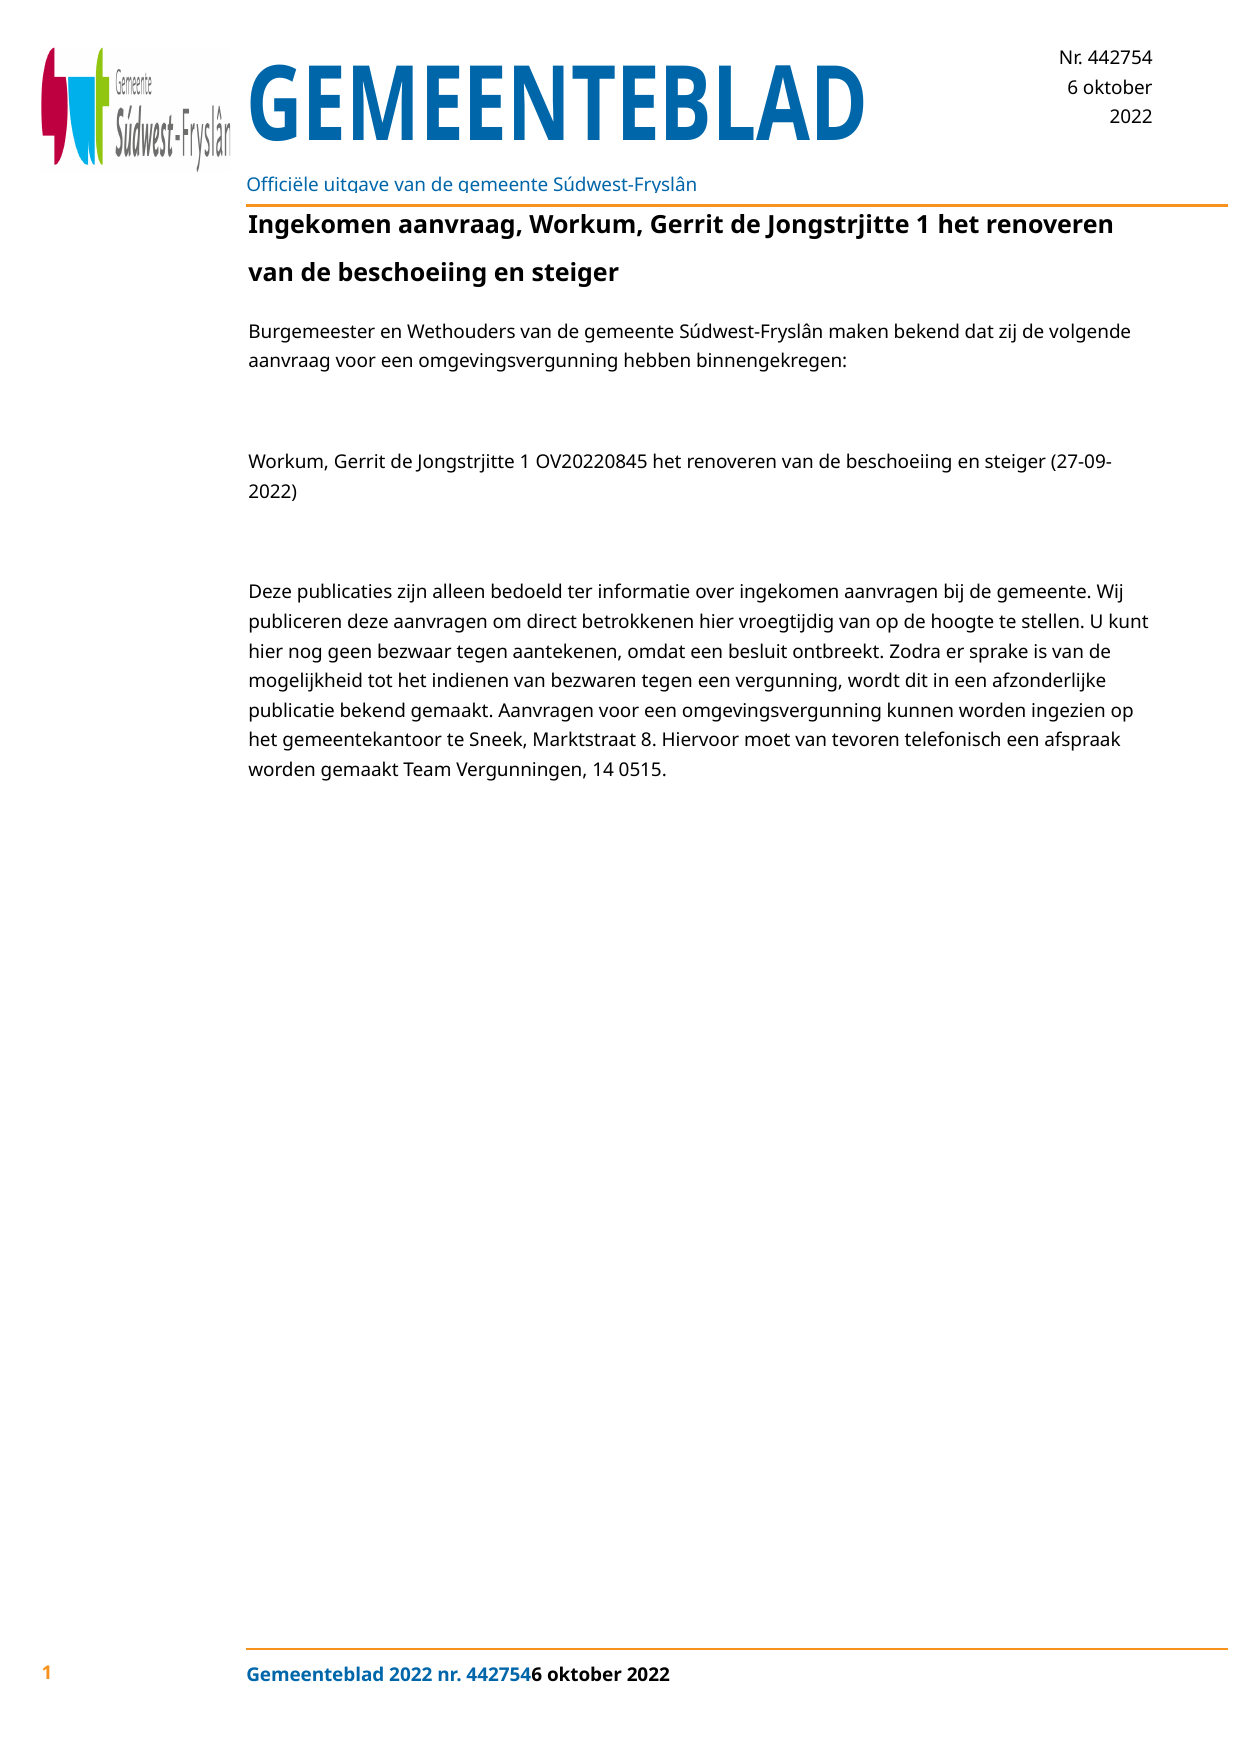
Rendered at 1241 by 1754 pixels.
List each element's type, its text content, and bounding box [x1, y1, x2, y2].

text Ingekomen aanvraag, Workum, Gerrit de Jongstrjitte 1 het renoveren van de beschoeiing en steiger [248, 207, 1152, 288]
text Deze publicaties zijn alleen bedoeld ter informatie over ingekomen aanvragen bij de gemeente. Wij publiceren deze aanvragen om direct betrokkenen hier vroegtijdig van op de hoogte te stellen. U kunt hier nog geen bezwaar tegen aantekenen, omdat een besluit ontbreekt. Zodra er sprake is van de mogelijkheid tot het indienen van bezwaren tegen een vergunning, wordt dit in een afzonderlijke publicatie bekend gemaakt. Aanvragen voor een omgevingsvergunning kunnen worden ingezien op het gemeentekantoor te Sneek, Marktstraat 8. Hiervoor moet van tevoren telefonisch een afspraak worden gemaakt Team Vergunningen, 14 0515. [248, 579, 1152, 782]
text Workum, Gerrit de Jongstrjitte 1 OV20220845 het renoveren van de beschoeiing en steiger (27-09-2022) [248, 448, 1152, 504]
picture [41, 47, 231, 172]
text Burgemeester en Wethouders van de gemeente Súdwest-Fryslân maken bekend dat zij de volgende aanvraag voor een omgevingsvergunning hebben binnengekregen: [248, 318, 1152, 373]
